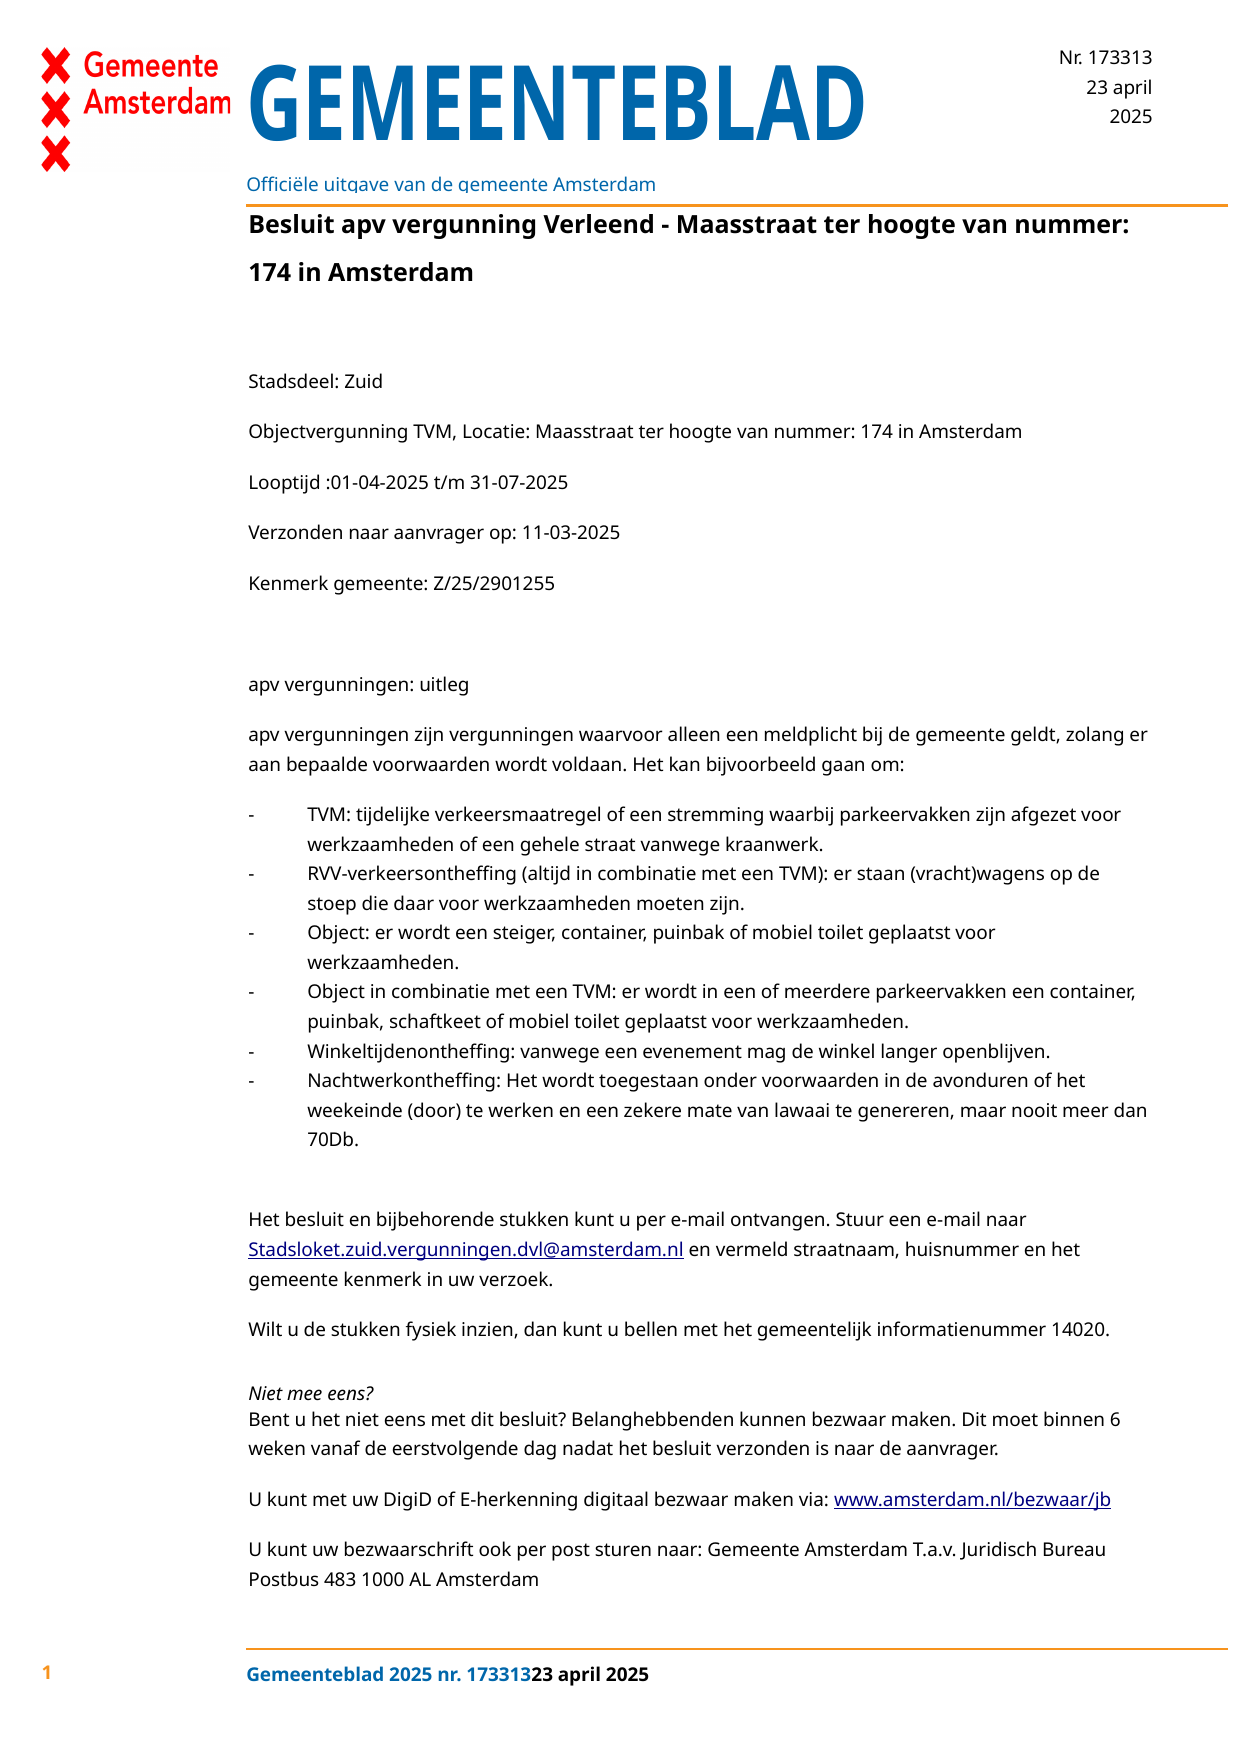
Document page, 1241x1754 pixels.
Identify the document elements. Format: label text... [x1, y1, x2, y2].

text U kunt met uw DigiD of E-herkenning digitaal bezwaar maken via: www.amsterdam.nl/bezwaar/jb [248, 1486, 1152, 1512]
list Winkeltijdenontheffing: vanwege een evenement mag de winkel langer openblijven. [248, 1038, 1152, 1064]
text Niet mee eens? [248, 1380, 1152, 1406]
text Besluit apv vergunning Verleend - Maasstraat ter hoogte van nummer: 174 in Amsterdam [248, 207, 1152, 288]
text Stadsdeel: Zuid [248, 368, 1152, 394]
list RVV-verkeersontheffing (altijd in combinatie met een TVM): er staan (vracht)wagens op de stoep die daar voor werkzaamheden moeten zijn. [248, 860, 1152, 916]
list TVM: tijdelijke verkeersmaatregel of een stremming waarbij parkeervakken zijn afgezet voor werkzaamheden of een gehele straat vanwege kraanwerk. [248, 801, 1152, 857]
list Nachtwerkontheffing: Het wordt toegestaan onder voorwaarden in de avonduren of het weekeinde (door) te werken en een zekere mate van lawaai te genereren, maar nooit meer dan 70Db. [248, 1067, 1152, 1152]
list Object: er wordt een steiger, container, puinbak of mobiel toilet geplaatst voor werkzaamheden. [248, 919, 1152, 975]
text apv vergunningen zijn vergunningen waarvoor alleen een meldplicht bij de gemeente geldt, zolang er aan bepaalde voorwaarden wordt voldaan. Het kan bijvoorbeeld gaan om: [248, 721, 1152, 777]
text U kunt uw bezwaarschrift ook per post sturen naar: Gemeente Amsterdam T.a.v. Juridisch Bureau Postbus 483 1000 AL Amsterdam [248, 1536, 1152, 1592]
text Het besluit en bijbehorende stukken kunt u per e-mail ontvangen. Stuur een e-mail naar Stadsloket.zuid.vergunningen.dvl@amsterdam.nl en vermeld straatnaam, huisnummer en het gemeente kenmerk in uw verzoek. [248, 1207, 1152, 1292]
text Kenmerk gemeente: Z/25/2901255 [248, 570, 1152, 596]
text Objectvergunning TVM, Locatie: Maasstraat ter hoogte van nummer: 174 in Amsterdam [248, 419, 1152, 444]
text Looptijd :01-04-2025 t/m 31-07-2025 [248, 469, 1152, 495]
text Verzonden naar aanvrager op: 11-03-2025 [248, 519, 1152, 545]
picture [41, 47, 231, 172]
list Object in combinatie met een TVM: er wordt in een of meerdere parkeervakken een container, puinbak, schaftkeet of mobiel toilet geplaatst voor werkzaamheden. [248, 979, 1152, 1034]
text Wilt u de stukken fysiek inzien, dan kunt u bellen met het gemeentelijk informatienummer 14020. [248, 1316, 1152, 1342]
text Bent u het niet eens met dit besluit? Belanghebbenden kunnen bezwaar maken. Dit moet binnen 6 weken vanaf de eerstvolgende dag nadat het besluit verzonden is naar de aanvrager. [248, 1406, 1152, 1461]
text apv vergunningen: uitleg [248, 671, 1152, 697]
